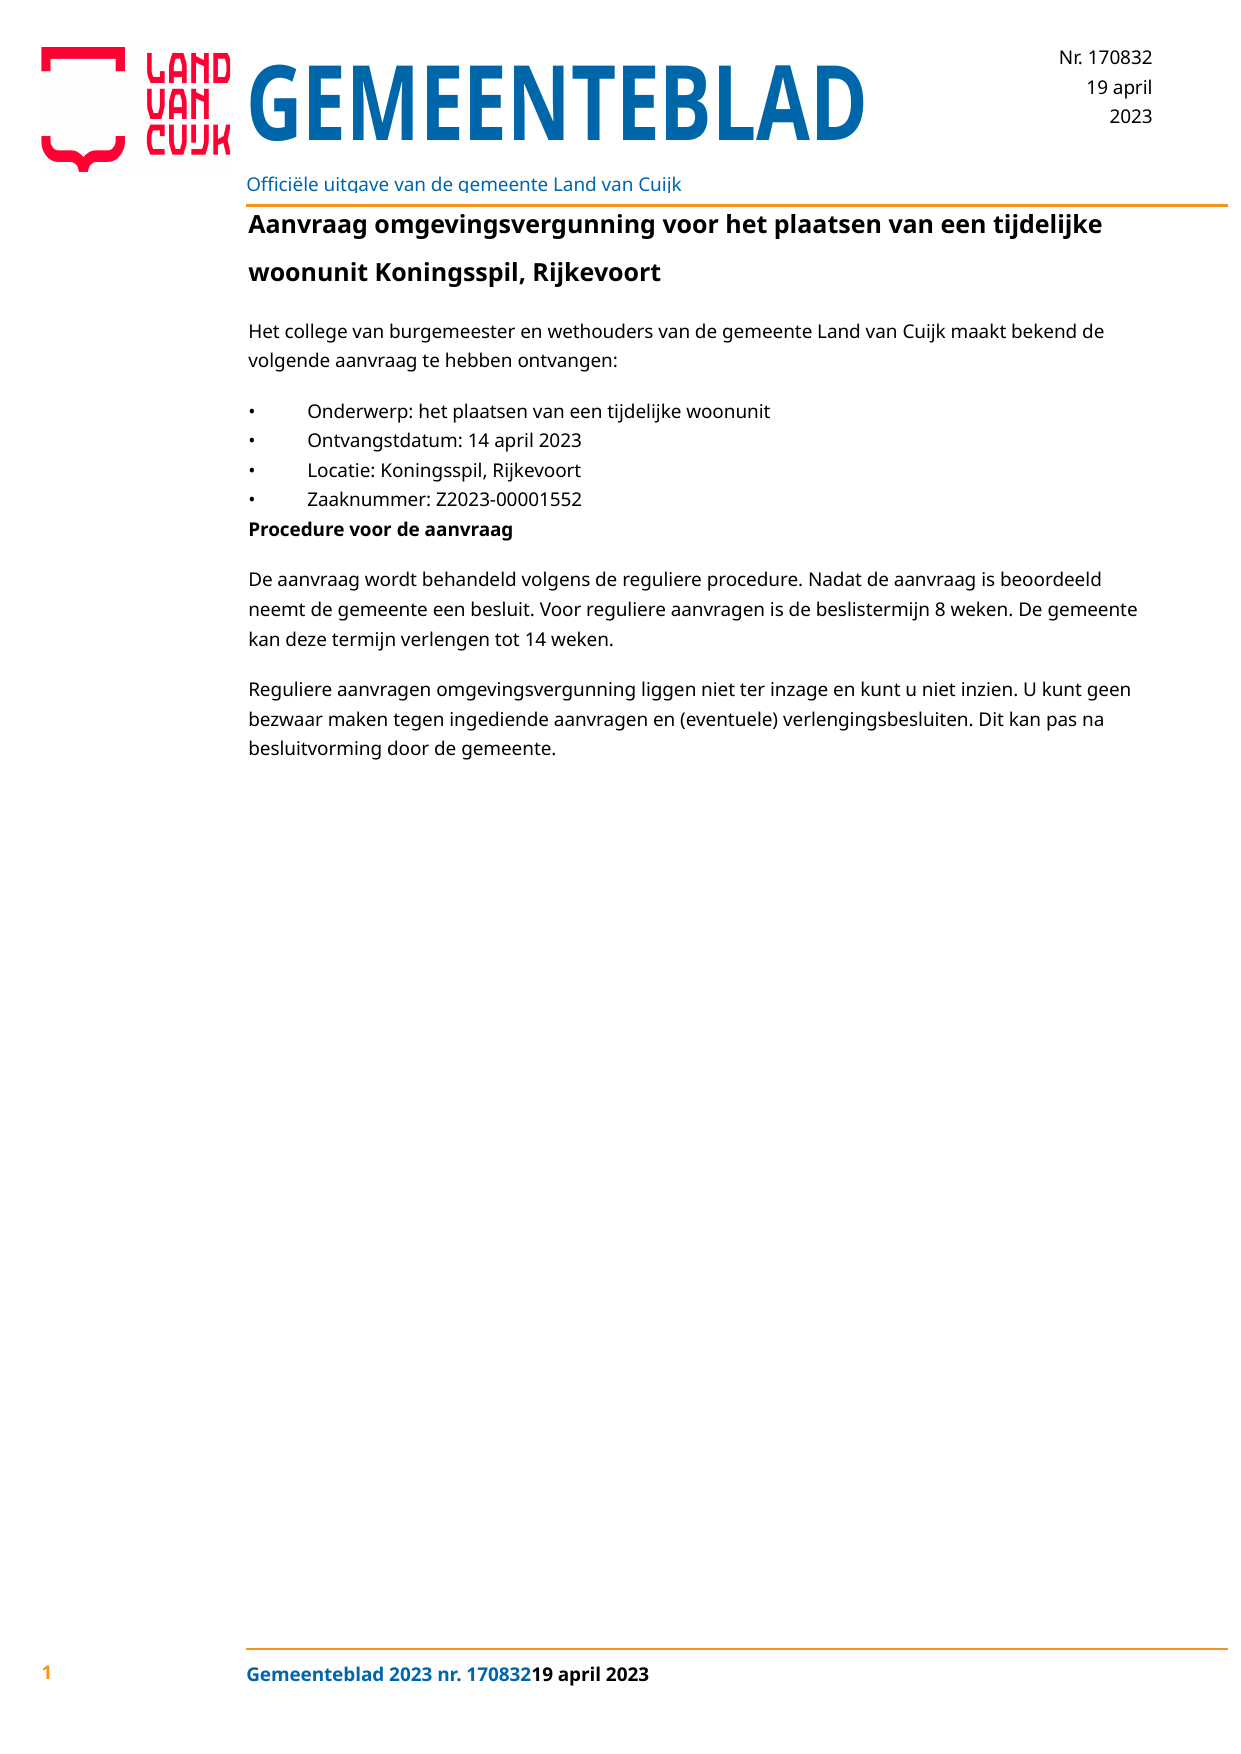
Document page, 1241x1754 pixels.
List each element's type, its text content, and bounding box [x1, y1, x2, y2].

list Ontvangstdatum: 14 april 2023 [248, 427, 1152, 453]
picture [41, 47, 231, 172]
list Onderwerp: het plaatsen van een tijdelijke woonunit [248, 398, 1152, 424]
text Reguliere aanvragen omgevingsvergunning liggen niet ter inzage en kunt u niet inzien. U kunt geen bezwaar maken tegen ingediende aanvragen en (eventuele) verlengingsbesluiten. Dit kan pas na besluitvorming door de gemeente. [248, 676, 1152, 761]
text Procedure voor de aanvraag [248, 516, 1152, 542]
text De aanvraag wordt behandeld volgens de reguliere procedure. Nadat de aanvraag is beoordeeld neemt de gemeente een besluit. Voor reguliere aanvragen is de beslistermijn 8 weken. De gemeente kan deze termijn verlengen tot 14 weken. [248, 567, 1152, 652]
text Het college van burgemeester en wethouders van de gemeente Land van Cuijk maakt bekend de volgende aanvraag te hebben ontvangen: [248, 318, 1152, 373]
list Locatie: Koningsspil, Rijkevoort [248, 457, 1152, 483]
text Aanvraag omgevingsvergunning voor het plaatsen van een tijdelijke woonunit Koningsspil, Rijkevoort [248, 207, 1152, 288]
list Zaaknummer: Z2023-00001552 [248, 487, 1152, 512]
